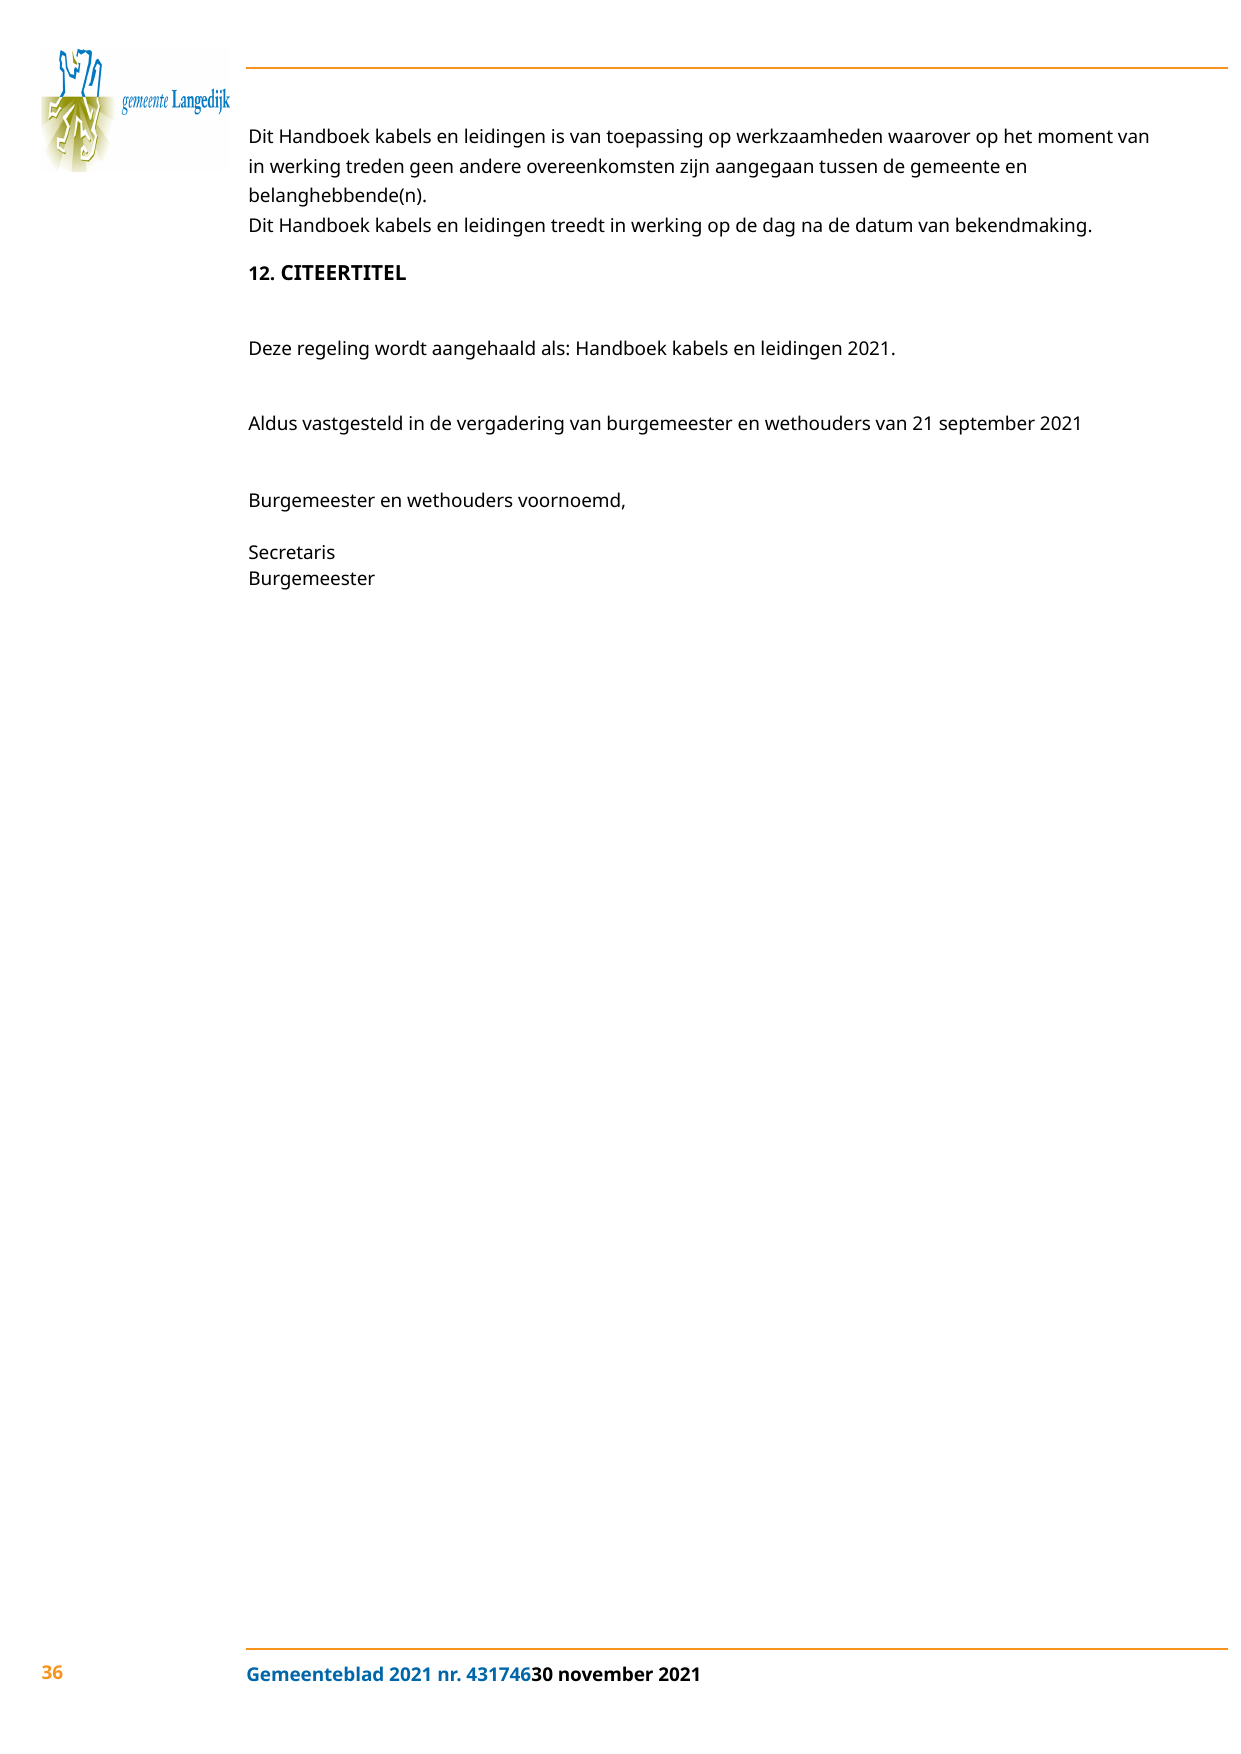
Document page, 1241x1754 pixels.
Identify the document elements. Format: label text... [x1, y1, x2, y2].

text Burgemeester en wethouders voornoemd, [248, 488, 1152, 513]
text Deze regeling wordt aangehaald als: Handboek kabels en leidingen 2021. [248, 335, 1152, 361]
text Dit Handboek kabels en leidingen treedt in werking op de dag na de datum van bekendmaking. [248, 212, 1152, 238]
text Dit Handboek kabels en leidingen is van toepassing op werkzaamheden waarover op het moment van in werking treden geen andere overeenkomsten zijn aangegaan tussen de gemeente en belanghebbende(n). [248, 123, 1152, 208]
text Burgemeester [248, 565, 1152, 591]
text 12. CITEERTITEL [248, 258, 1152, 286]
picture [41, 47, 231, 172]
text Aldus vastgesteld in de vergadering van burgemeester en wethouders van 21 september 2021 [248, 411, 1152, 436]
text Secretaris [248, 539, 1152, 565]
